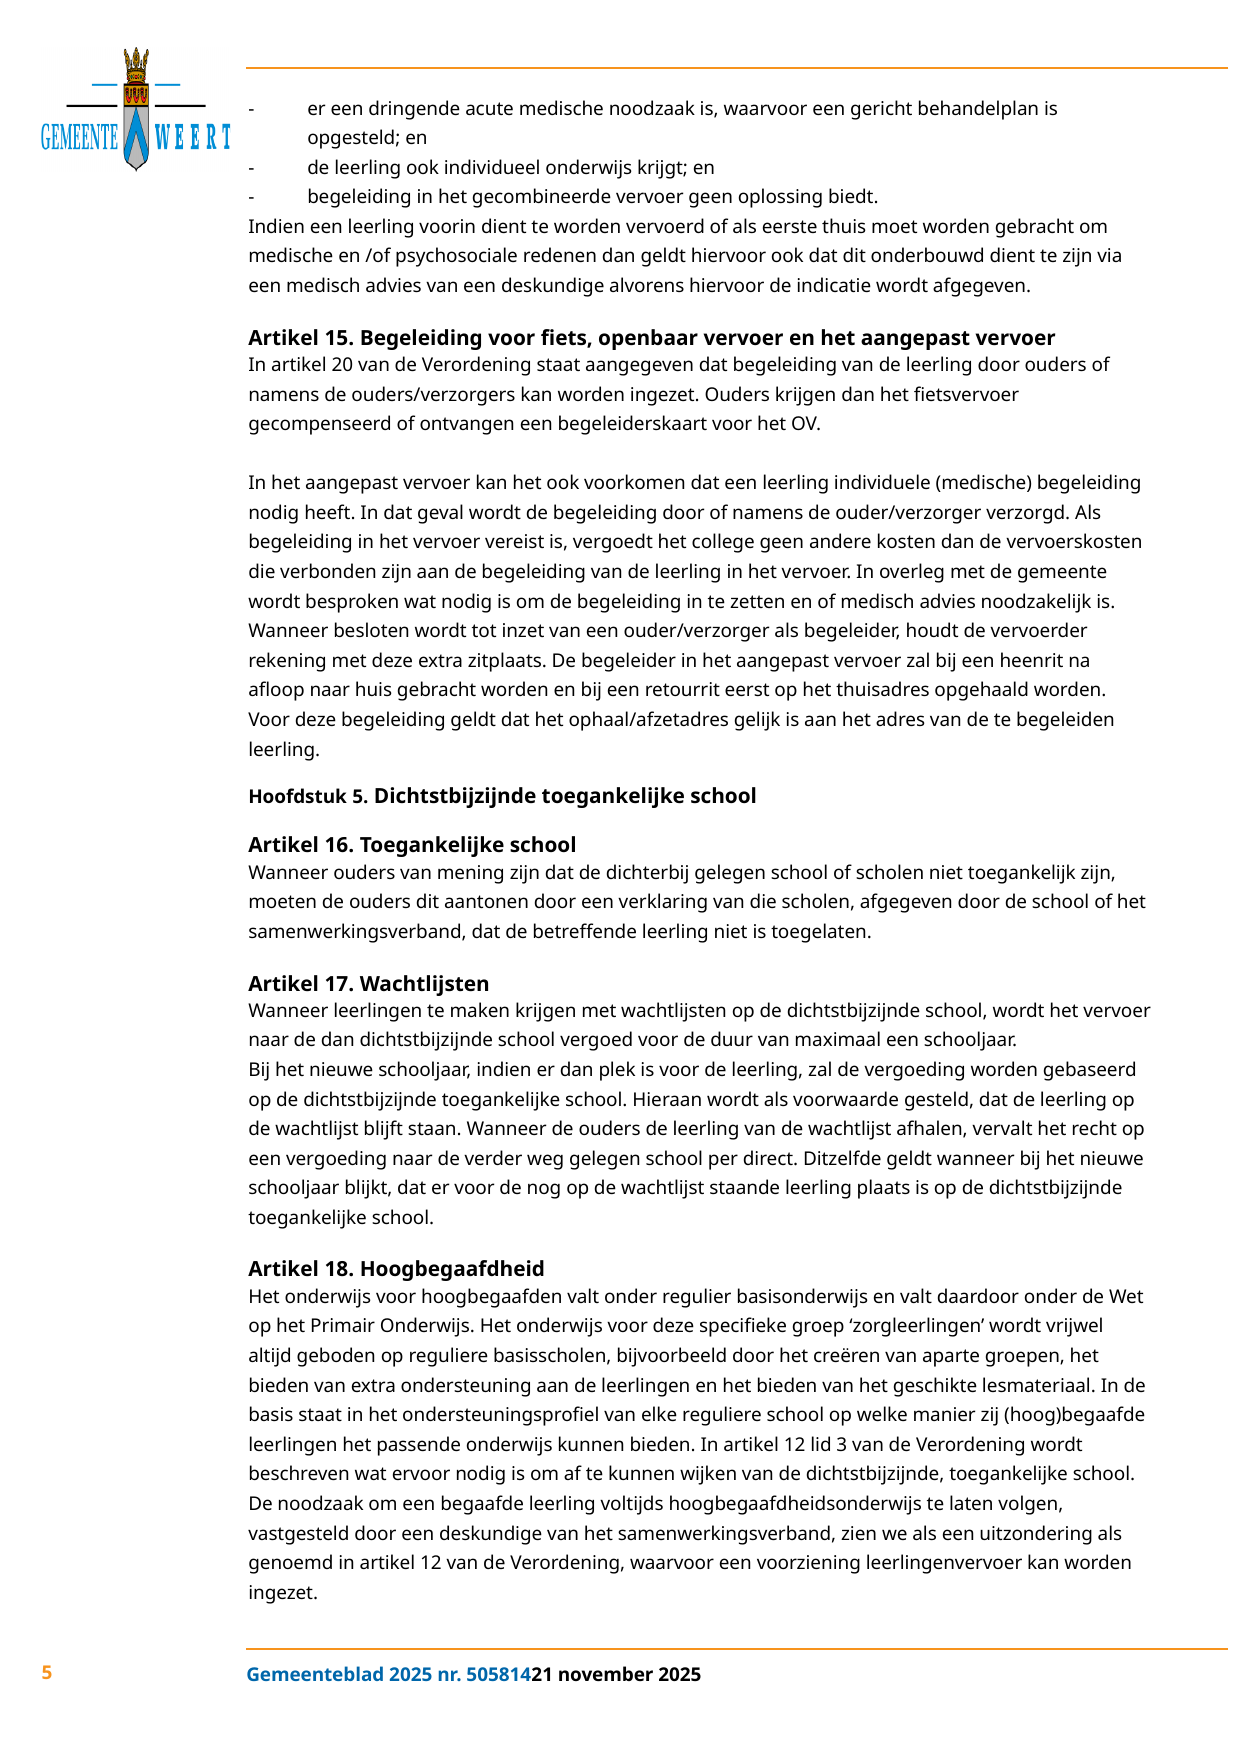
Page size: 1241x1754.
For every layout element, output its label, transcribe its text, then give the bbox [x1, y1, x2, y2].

text Artikel 17. Wachtlijsten [248, 969, 1152, 997]
text Artikel 16. Toegankelijke school [248, 831, 1152, 859]
text Artikel 18. Hoogbegaafdheid [248, 1254, 1152, 1283]
text Het onderwijs voor hoogbegaafden valt onder regulier basisonderwijs en valt daardoor onder de Wet op het Primair Onderwijs. Het onderwijs voor deze specifieke groep ‘zorgleerlingen’ wordt vrijwel altijd geboden op reguliere basisscholen, bijvoorbeeld door het creëren van aparte groepen, het bieden van extra ondersteuning aan de leerlingen en het bieden van het geschikte lesmateriaal. In de basis staat in het ondersteuningsprofiel van elke reguliere school op welke manier zij (hoog)begaafde leerlingen het passende onderwijs kunnen bieden. In artikel 12 lid 3 van de Verordening wordt beschreven wat ervoor nodig is om af te kunnen wijken van de dichtstbijzijnde, toegankelijke school. De noodzaak om een begaafde leerling voltijds hoogbegaafdheidsonderwijs te laten volgen, vastgesteld door een deskundige van het samenwerkingsverband, zien we als een uitzondering als genoemd in artikel 12 van de Verordening, waarvoor een voorziening leerlingenvervoer kan worden ingezet. [248, 1283, 1152, 1604]
list de leerling ook individueel onderwijs krijgt; en [248, 154, 1152, 180]
text Wanneer leerlingen te maken krijgen met wachtlijsten op de dichtstbijzijnde school, wordt het vervoer naar de dan dichtstbijzijnde school vergoed voor de duur van maximaal een schooljaar. [248, 997, 1152, 1052]
text In artikel 20 van de Verordening staat aangegeven dat begeleiding van de leerling door ouders of namens de ouders/verzorgers kan worden ingezet. Ouders krijgen dan het fietsvervoer gecompenseerd of ontvangen een begeleiderskaart voor het OV. [248, 351, 1152, 436]
list er een dringende acute medische noodzaak is, waarvoor een gericht behandelplan is opgesteld; en [248, 95, 1152, 150]
text In het aangepast vervoer kan het ook voorkomen dat een leerling individuele (medische) begeleiding nodig heeft. In dat geval wordt de begeleiding door of namens de ouder/verzorger verzorgd. Als begeleiding in het vervoer vereist is, vergoedt het college geen andere kosten dan de vervoerskosten die verbonden zijn aan de begeleiding van de leerling in het vervoer. In overleg met de gemeente wordt besproken wat nodig is om de begeleiding in te zetten en of medisch advies noodzakelijk is. Wanneer besloten wordt tot inzet van een ouder/verzorger als begeleider, houdt de vervoerder rekening met deze extra zitplaats. De begeleider in het aangepast vervoer zal bij een heenrit na afloop naar huis gebracht worden en bij een retourrit eerst op het thuisadres opgehaald worden. Voor deze begeleiding geldt dat het ophaal/afzetadres gelijk is aan het adres van de te begeleiden leerling. [248, 469, 1152, 761]
list begeleiding in het gecombineerde vervoer geen oplossing biedt. [248, 183, 1152, 209]
text Bij het nieuwe schooljaar, indien er dan plek is voor de leerling, zal de vergoeding worden gebaseerd op de dichtstbijzijnde toegankelijke school. Hieraan wordt als voorwaarde gesteld, dat de leerling op de wachtlijst blijft staan. Wanneer de ouders de leerling van de wachtlijst afhalen, vervalt het recht op een vergoeding naar de verder weg gelegen school per direct. Ditzelfde geldt wanneer bij het nieuwe schooljaar blijkt, dat er voor de nog op de wachtlijst staande leerling plaats is op de dichtstbijzijnde toegankelijke school. [248, 1056, 1152, 1230]
text Wanneer ouders van mening zijn dat de dichterbij gelegen school of scholen niet toegankelijk zijn, moeten de ouders dit aantonen door een verklaring van die scholen, afgegeven door de school of het samenwerkingsverband, dat de betreffende leerling niet is toegelaten. [248, 859, 1152, 944]
text Indien een leerling voorin dient te worden vervoerd of als eerste thuis moet worden gebracht om medische en /of psychosociale redenen dan geldt hiervoor ook dat dit onderbouwd dient te zijn via een medisch advies van een deskundige alvorens hiervoor de indicatie wordt afgegeven. [248, 213, 1152, 298]
picture [41, 47, 231, 172]
text Artikel 15. Begeleiding voor fiets, openbaar vervoer en het aangepast vervoer [248, 323, 1152, 351]
text Hoofdstuk 5. Dichtstbijzijnde toegankelijke school [248, 781, 1152, 810]
